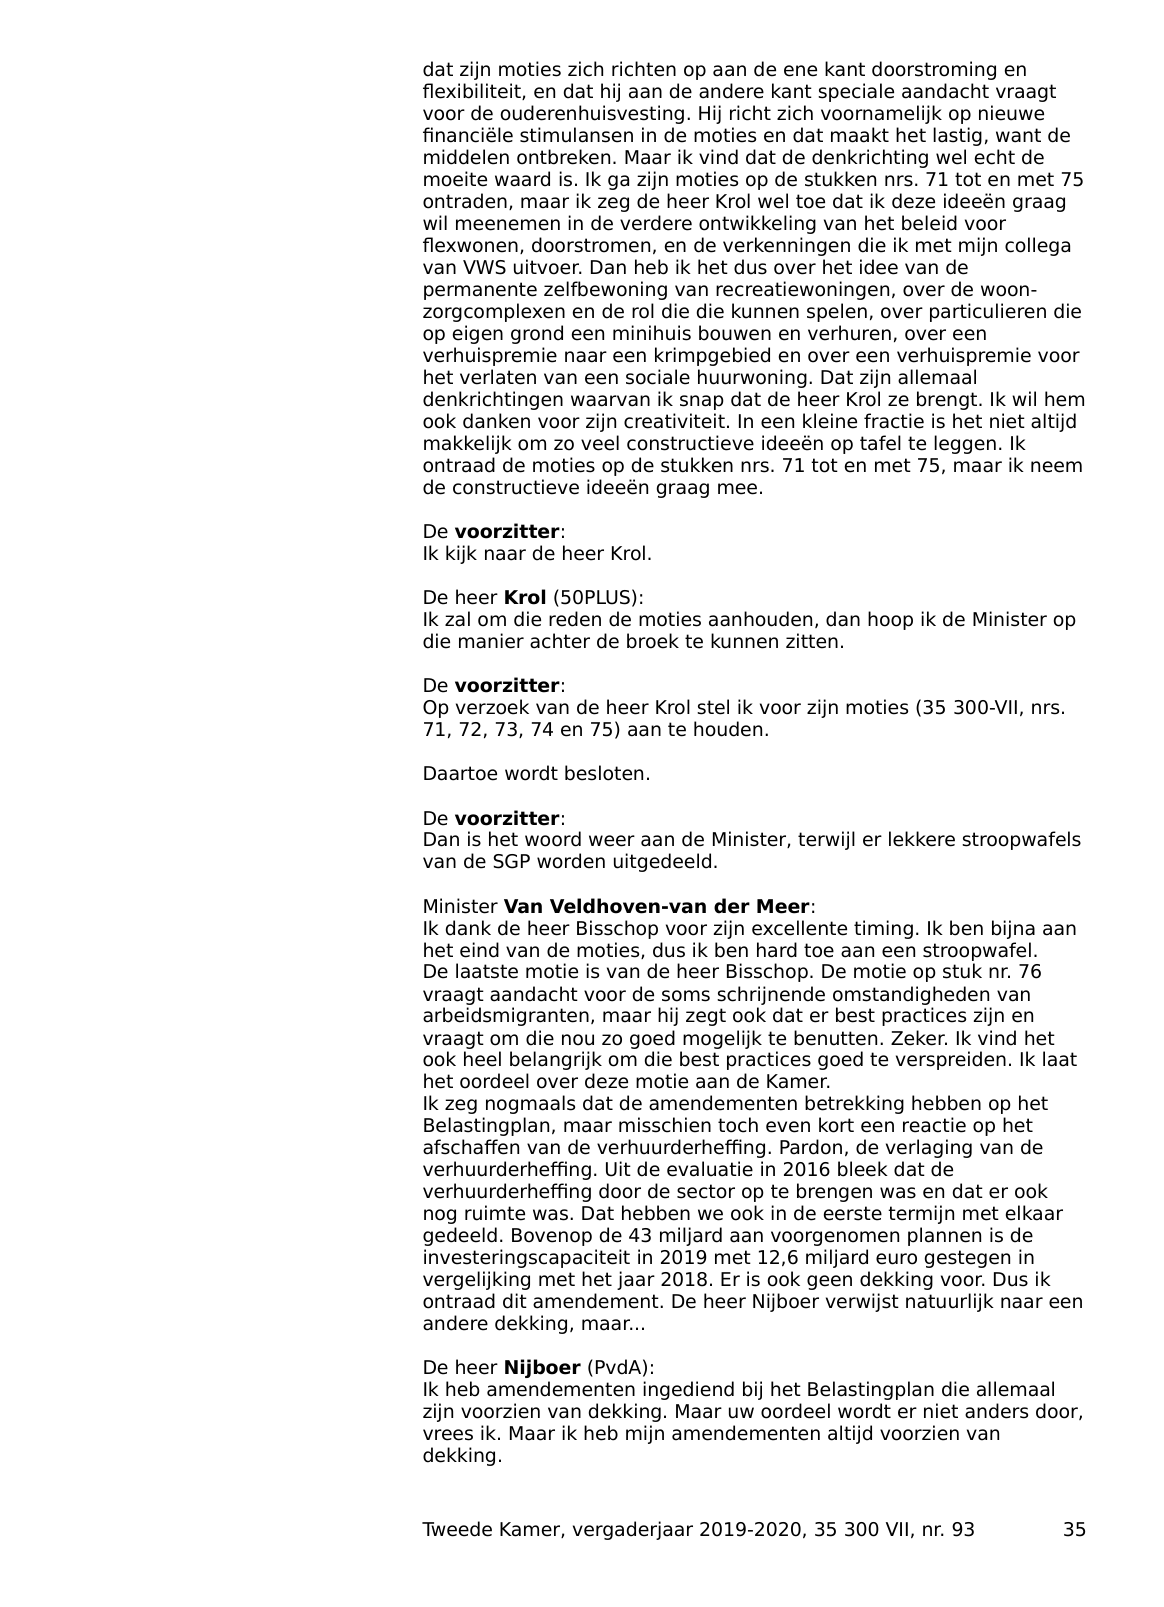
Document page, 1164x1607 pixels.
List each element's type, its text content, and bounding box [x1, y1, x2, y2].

text De laatste motie is van de heer Bisschop. De motie op stuk nr. 76 vraagt aandacht voor de soms schrijnende omstandigheden van arbeidsmigranten, maar hij zegt ook dat er best practices zijn en vraagt om die nou zo goed mogelijk te benutten. Zeker. Ik vind het ook heel belangrijk om die best practices goed te verspreiden. Ik laat het oordeel over deze motie aan de Kamer. [422, 961, 1087, 1093]
text Ik zal om die reden de moties aanhouden, dan hoop ik de Minister op die manier achter de broek te kunnen zitten. [422, 609, 1087, 653]
text Dan is het woord weer aan de Minister, terwijl er lekkere stroopwafels van de SGP worden uitgedeeld. [422, 829, 1087, 873]
text Ik dank de heer Bisschop voor zijn excellente timing. Ik ben bijna aan het eind van de moties, dus ik ben hard toe aan een stroopwafel. [422, 917, 1087, 961]
text De voorzitter: [422, 807, 1087, 829]
text Ik heb amendementen ingediend bij het Belastingplan die allemaal zijn voorzien van dekking. Maar uw oordeel wordt er niet anders door, vrees ik. Maar ik heb mijn amendementen altijd voorzien van dekking. [422, 1379, 1087, 1467]
text dat zijn moties zich richten op aan de ene kant doorstroming en flexibiliteit, en dat hij aan de andere kant speciale aandacht vraagt voor de ouderenhuisvesting. Hij richt zich voornamelijk op nieuwe financiële stimulansen in de moties en dat maakt het lastig, want de middelen ontbreken. Maar ik vind dat de denkrichting wel echt de moeite waard is. Ik ga zijn moties op de stukken nrs. 71 tot en met 75 ontraden, maar ik zeg de heer Krol wel toe dat ik deze ideeën graag wil meenemen in de verdere ontwikkeling van het beleid voor flexwonen, doorstromen, en de verkenningen die ik met mijn collega van VWS uitvoer. Dan heb ik het dus over het idee van de permanente zelfbewoning van recreatiewoningen, over de woon-zorgcomplexen en de rol die die kunnen spelen, over particulieren die op eigen grond een minihuis bouwen en verhuren, over een verhuispremie naar een krimpgebied en over een verhuispremie voor het verlaten van een sociale huurwoning. Dat zijn allemaal denkrichtingen waarvan ik snap dat de heer Krol ze brengt. Ik wil hem ook danken voor zijn creativiteit. In een kleine fractie is het niet altijd makkelijk om zo veel constructieve ideeën op tafel te leggen. Ik ontraad de moties op de stukken nrs. 71 tot en met 75, maar ik neem de constructieve ideeën graag mee. [422, 59, 1087, 499]
text Ik kijk naar de heer Krol. [422, 543, 1087, 565]
text Op verzoek van de heer Krol stel ik voor zijn moties (35 300-VII, nrs. 71, 72, 73, 74 en 75) aan te houden. [422, 697, 1087, 741]
text De heer Krol (50PLUS): [422, 587, 1087, 609]
text De heer Nijboer (PvdA): [422, 1357, 1087, 1379]
text De voorzitter: [422, 675, 1087, 697]
text De voorzitter: [422, 521, 1087, 543]
text Ik zeg nogmaals dat de amendementen betrekking hebben op het Belastingplan, maar misschien toch even kort een reactie op het afschaffen van de verhuurderheffing. Pardon, de verlaging van de verhuurderheffing. Uit de evaluatie in 2016 bleek dat de verhuurderheffing door de sector op te brengen was en dat er ook nog ruimte was. Dat hebben we ook in de eerste termijn met elkaar gedeeld. Bovenop de 43 miljard aan voorgenomen plannen is de investeringscapaciteit in 2019 met 12,6 miljard euro gestegen in vergelijking met het jaar 2018. Er is ook geen dekking voor. Dus ik ontraad dit amendement. De heer Nijboer verwijst natuurlijk naar een andere dekking, maar... [422, 1093, 1087, 1335]
text Daartoe wordt besloten. [422, 763, 1087, 785]
text Minister Van Veldhoven-van der Meer: [422, 896, 1087, 917]
